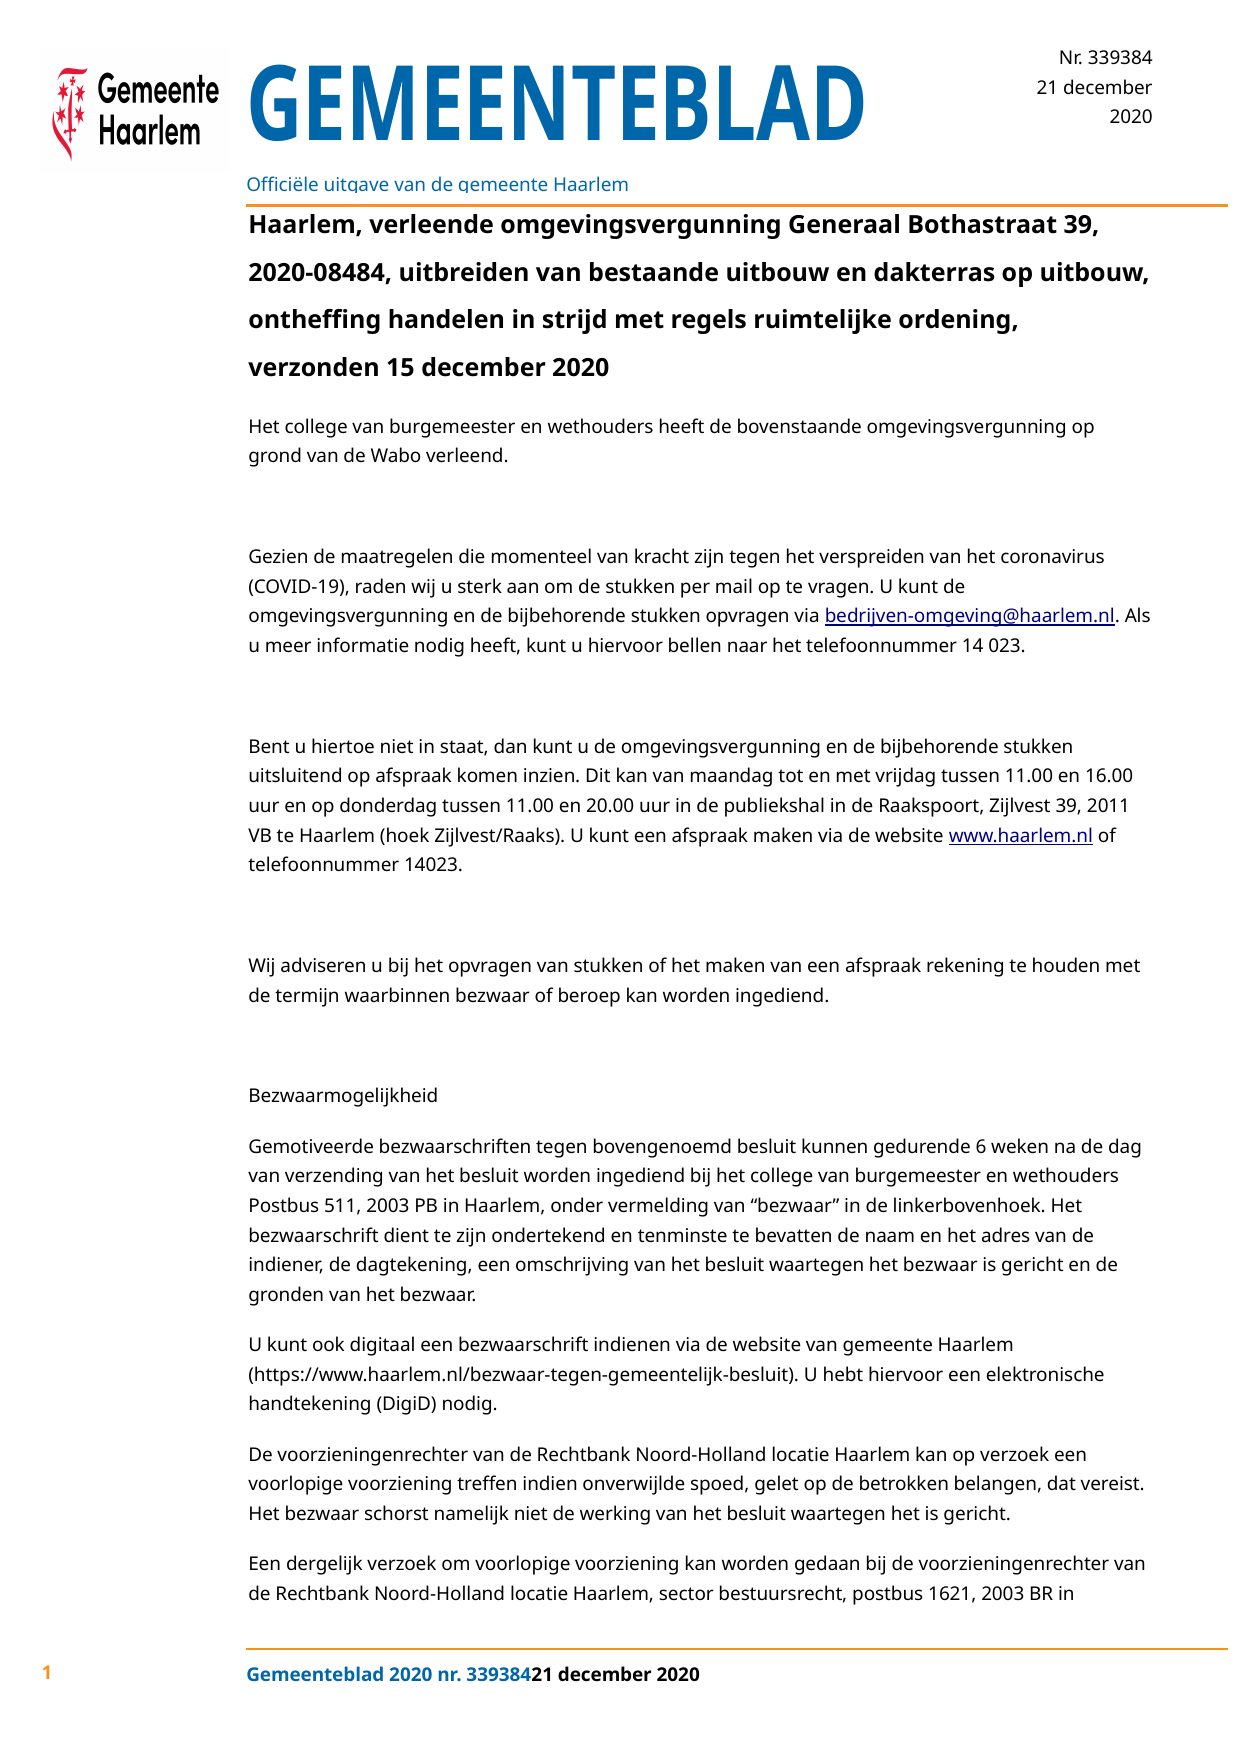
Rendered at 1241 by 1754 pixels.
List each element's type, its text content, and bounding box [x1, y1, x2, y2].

text Gezien de maatregelen die momenteel van kracht zijn tegen het verspreiden van het coronavirus (COVID-19), raden wij u sterk aan om de stukken per mail op te vragen. U kunt de omgevingsvergunning en de bijbehorende stukken opvragen via bedrijven-omgeving@haarlem.nl. Als u meer informatie nodig heeft, kunt u hiervoor bellen naar het telefoonnummer 14 023. [248, 543, 1152, 658]
text Bezwaarmogelijkheid [248, 1083, 1152, 1108]
text U kunt ook digitaal een bezwaarschrift indienen via de website van gemeente Haarlem (https://www.haarlem.nl/bezwaar-tegen-gemeentelijk-besluit). U hebt hiervoor een elektronische handtekening (DigiD) nodig. [248, 1331, 1152, 1416]
text Wij adviseren u bij het opvragen van stukken of het maken van een afspraak rekening te houden met de termijn waarbinnen bezwaar of beroep kan worden ingediend. [248, 952, 1152, 1008]
text Gemotiveerde bezwaarschriften tegen bovengenoemd besluit kunnen gedurende 6 weken na de dag van verzending van het besluit worden ingediend bij het college van burgemeester en wethouders Postbus 511, 2003 PB in Haarlem, onder vermelding van “bezwaar” in de linkerbovenhoek. Het bezwaarschrift dient te zijn ondertekend en tenminste te bevatten de naam en het adres van de indiener, de dagtekening, een omschrijving van het besluit waartegen het bezwaar is gericht en de gronden van het bezwaar. [248, 1133, 1152, 1307]
text Haarlem, verleende omgevingsvergunning Generaal Bothastraat 39, 2020-08484, uitbreiden van bestaande uitbouw en dakterras op uitbouw, ontheffing handelen in strijd met regels ruimtelijke ordening, verzonden 15 december 2020 [248, 207, 1152, 384]
text Het college van burgemeester en wethouders heeft de bovenstaande omgevingsvergunning op grond van de Wabo verleend. [248, 413, 1152, 468]
picture [41, 47, 231, 172]
text Een dergelijk verzoek om voorlopige voorziening kan worden gedaan bij de voorzieningenrechter van de Rechtbank Noord-Holland locatie Haarlem, sector bestuursrecht, postbus 1621, 2003 BR in [248, 1551, 1152, 1606]
text Bent u hiertoe niet in staat, dan kunt u de omgevingsvergunning en de bijbehorende stukken uitsluitend op afspraak komen inzien. Dit kan van maandag tot en met vrijdag tussen 11.00 en 16.00 uur en op donderdag tussen 11.00 en 20.00 uur in de publiekshal in de Raakspoort, Zijlvest 39, 2011 VB te Haarlem (hoek Zijlvest/Raaks). U kunt een afspraak maken via de website www.haarlem.nl of telefoonnummer 14023. [248, 733, 1152, 877]
text De voorzieningenrechter van de Rechtbank Noord-Holland locatie Haarlem kan op verzoek een voorlopige voorziening treffen indien onverwijlde spoed, gelet op de betrokken belangen, dat vereist. Het bezwaar schorst namelijk niet de werking van het besluit waartegen het is gericht. [248, 1441, 1152, 1526]
